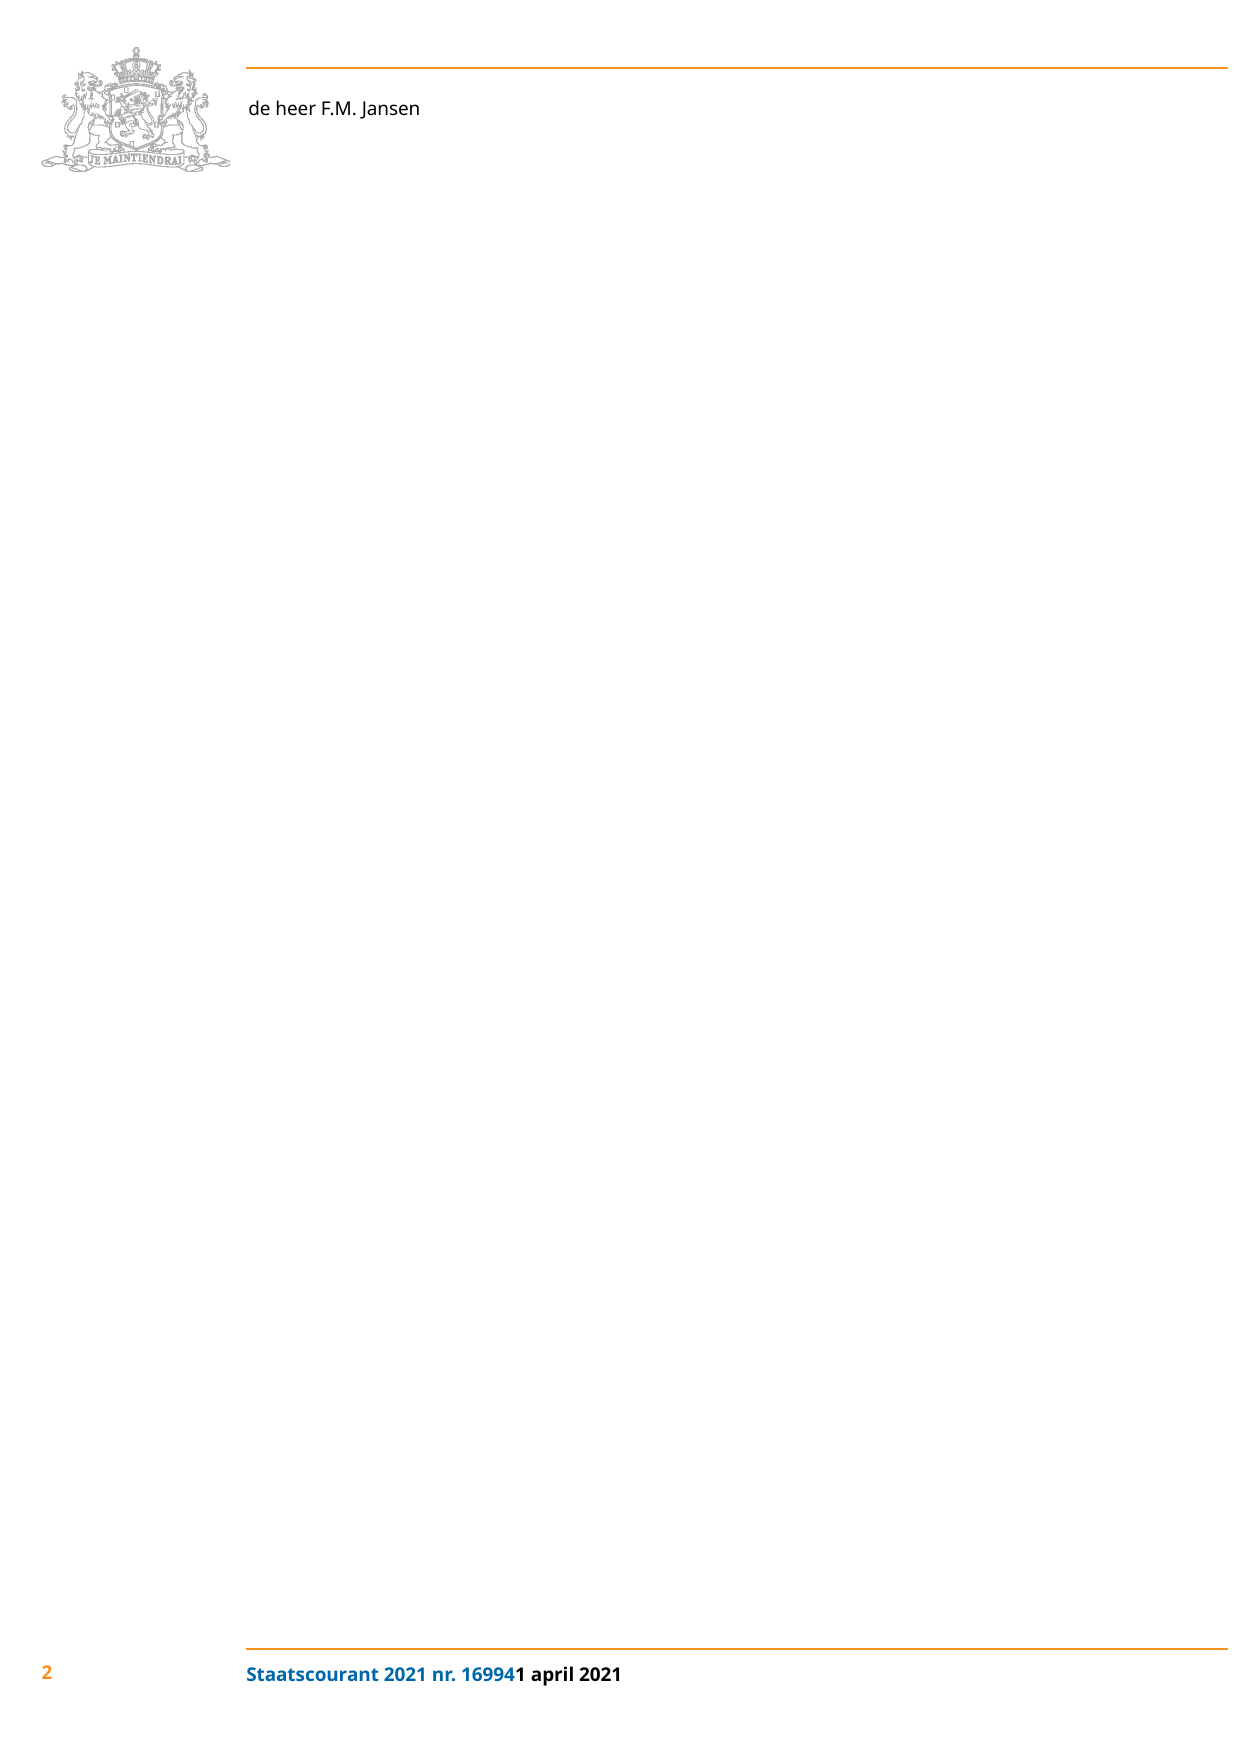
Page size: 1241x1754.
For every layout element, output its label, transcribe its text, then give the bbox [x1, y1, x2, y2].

picture [41, 47, 231, 172]
text de heer F.M. Jansen [248, 95, 1152, 121]
